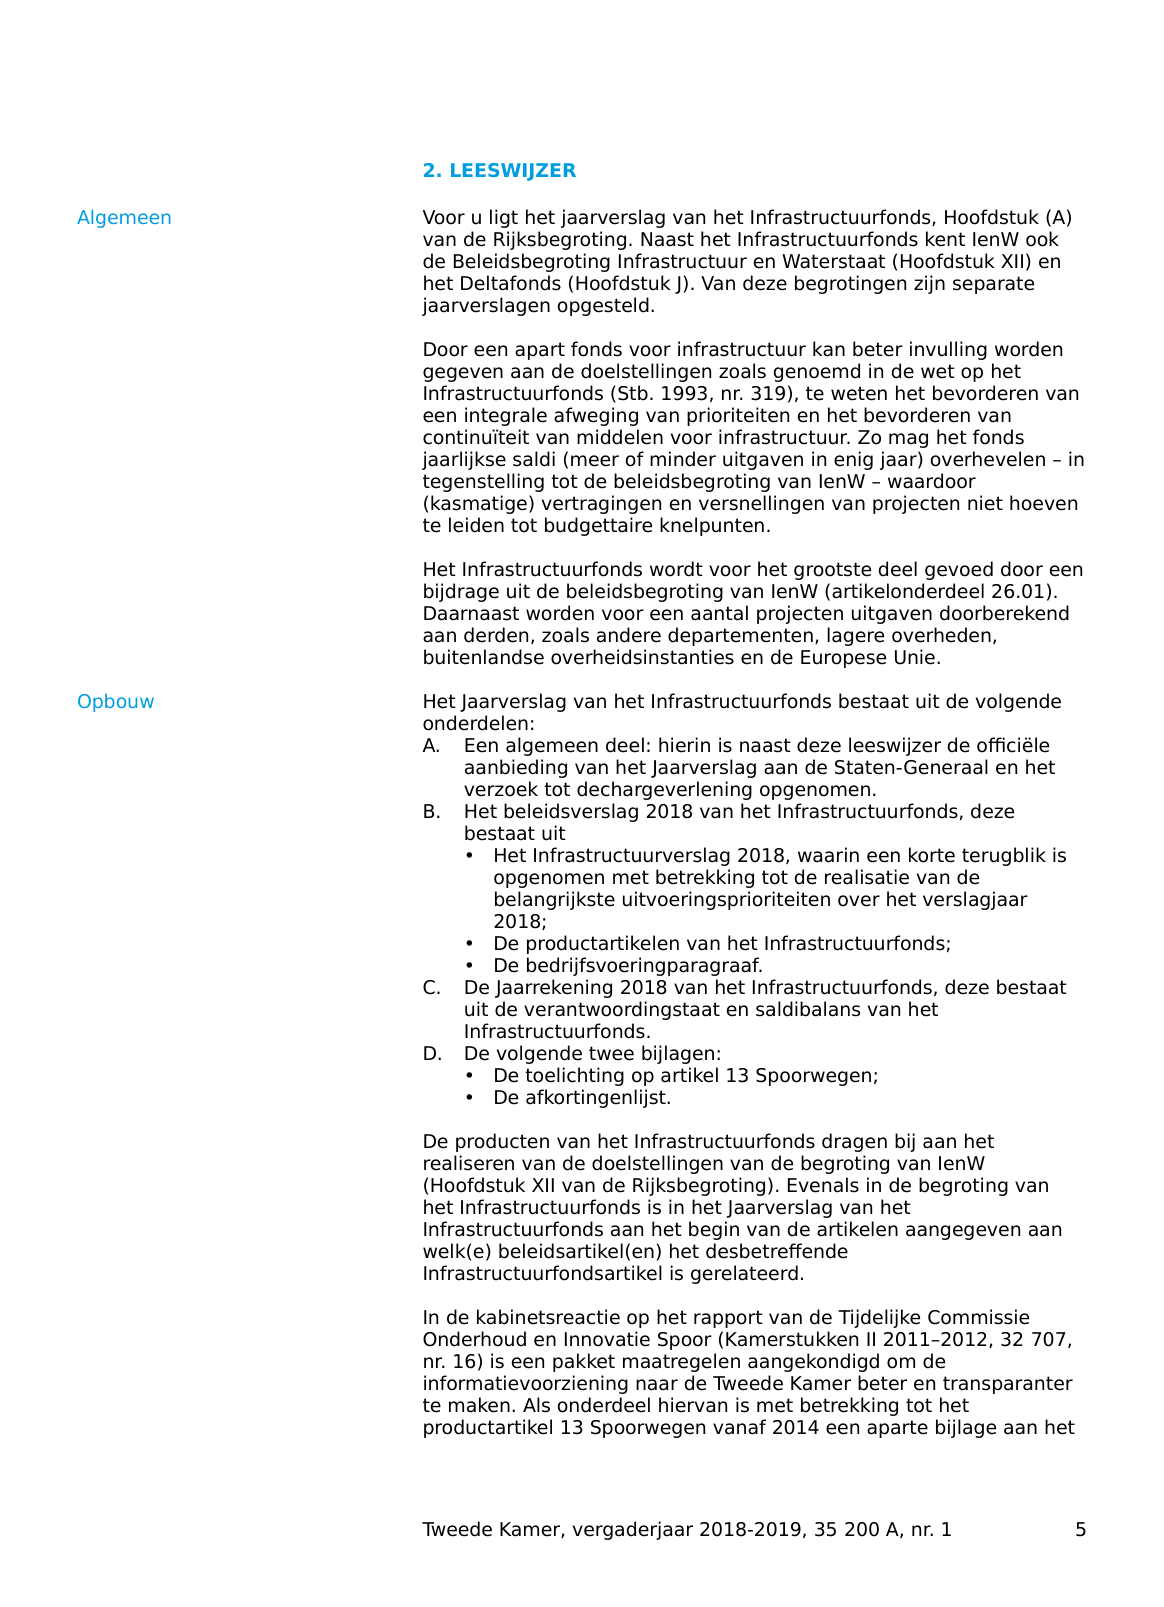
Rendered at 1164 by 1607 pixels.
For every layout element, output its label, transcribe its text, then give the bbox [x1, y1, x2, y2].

text Het Infrastructuurfonds wordt voor het grootste deel gevoed door een bijdrage uit de beleidsbegroting van IenW (artikelonderdeel 26.01). Daarnaast worden voor een aantal projecten uitgaven doorberekend aan derden, zoals andere departementen, lagere overheden, buitenlandse overheidsinstanties en de Europese Unie. [422, 559, 1087, 669]
text [77, 713, 399, 721]
text • De afkortingenlijst. [464, 1087, 1087, 1109]
text D. De volgende twee bijlagen: [422, 1043, 1087, 1065]
text In de kabinetsreactie op het rapport van de Tijdelijke Commissie Onderhoud en Innovatie Spoor (Kamerstukken II 2011–2012, 32 707, nr. 16) is een pakket maatregelen aangekondigd om de informatievoorziening naar de Tweede Kamer beter en transparanter te maken. Als onderdeel hiervan is met betrekking tot het productartikel 13 Spoorwegen vanaf 2014 een aparte bijlage aan het [422, 1307, 1087, 1439]
text • De bedrijfsvoeringparagraaf. [464, 955, 1087, 977]
text Het Jaarverslag van het Infrastructuurfonds bestaat uit de volgende onderdelen: [422, 691, 1087, 735]
text Door een apart fonds voor infrastructuur kan beter invulling worden gegeven aan de doelstellingen zoals genoemd in de wet op het Infrastructuurfonds (Stb. 1993, nr. 319), te weten het bevorderen van een integrale afweging van prioriteiten en het bevorderen van continuïteit van middelen voor infrastructuur. Zo mag het fonds jaarlijkse saldi (meer of minder uitgaven in enig jaar) overhevelen – in tegenstelling tot de beleidsbegroting van IenW – waardoor (kasmatige) vertragingen en versnellingen van projecten niet hoeven te leiden tot budgettaire knelpunten. [422, 339, 1087, 537]
text B. Het beleidsverslag 2018 van het Infrastructuurfonds, deze bestaat uit [422, 801, 1087, 845]
text Algemeen [77, 207, 399, 229]
subtitle 2. LEESWIJZER [422, 160, 1087, 182]
text • De toelichting op artikel 13 Spoorwegen; [464, 1065, 1087, 1087]
text A. Een algemeen deel: hierin is naast deze leeswijzer de officiële aanbieding van het Jaarverslag aan de Staten-Generaal en het verzoek tot dechargeverlening opgenomen. [422, 735, 1087, 801]
text Opbouw [77, 691, 399, 713]
text De producten van het Infrastructuurfonds dragen bij aan het realiseren van de doelstellingen van de begroting van IenW (Hoofdstuk XII van de Rijksbegroting). Evenals in de begroting van het Infrastructuurfonds is in het Jaarverslag van het Infrastructuurfonds aan het begin van de artikelen aangegeven aan welk(e) beleidsartikel(en) het desbetreffende Infrastructuurfondsartikel is gerelateerd. [422, 1131, 1087, 1285]
text • Het Infrastructuurverslag 2018, waarin een korte terugblik is opgenomen met betrekking tot de realisatie van de belangrijkste uitvoeringsprioriteiten over het verslagjaar 2018; [464, 845, 1087, 933]
text C. De Jaarrekening 2018 van het Infrastructuurfonds, deze bestaat uit de verantwoordingstaat en saldibalans van het Infrastructuurfonds. [422, 977, 1087, 1043]
text • De productartikelen van het Infrastructuurfonds; [464, 933, 1087, 955]
text Voor u ligt het jaarverslag van het Infrastructuurfonds, Hoofdstuk (A) van de Rijksbegroting. Naast het Infrastructuurfonds kent IenW ook de Beleidsbegroting Infrastructuur en Waterstaat (Hoofdstuk XII) en het Deltafonds (Hoofdstuk J). Van deze begrotingen zijn separate jaarverslagen opgesteld. [422, 207, 1087, 317]
